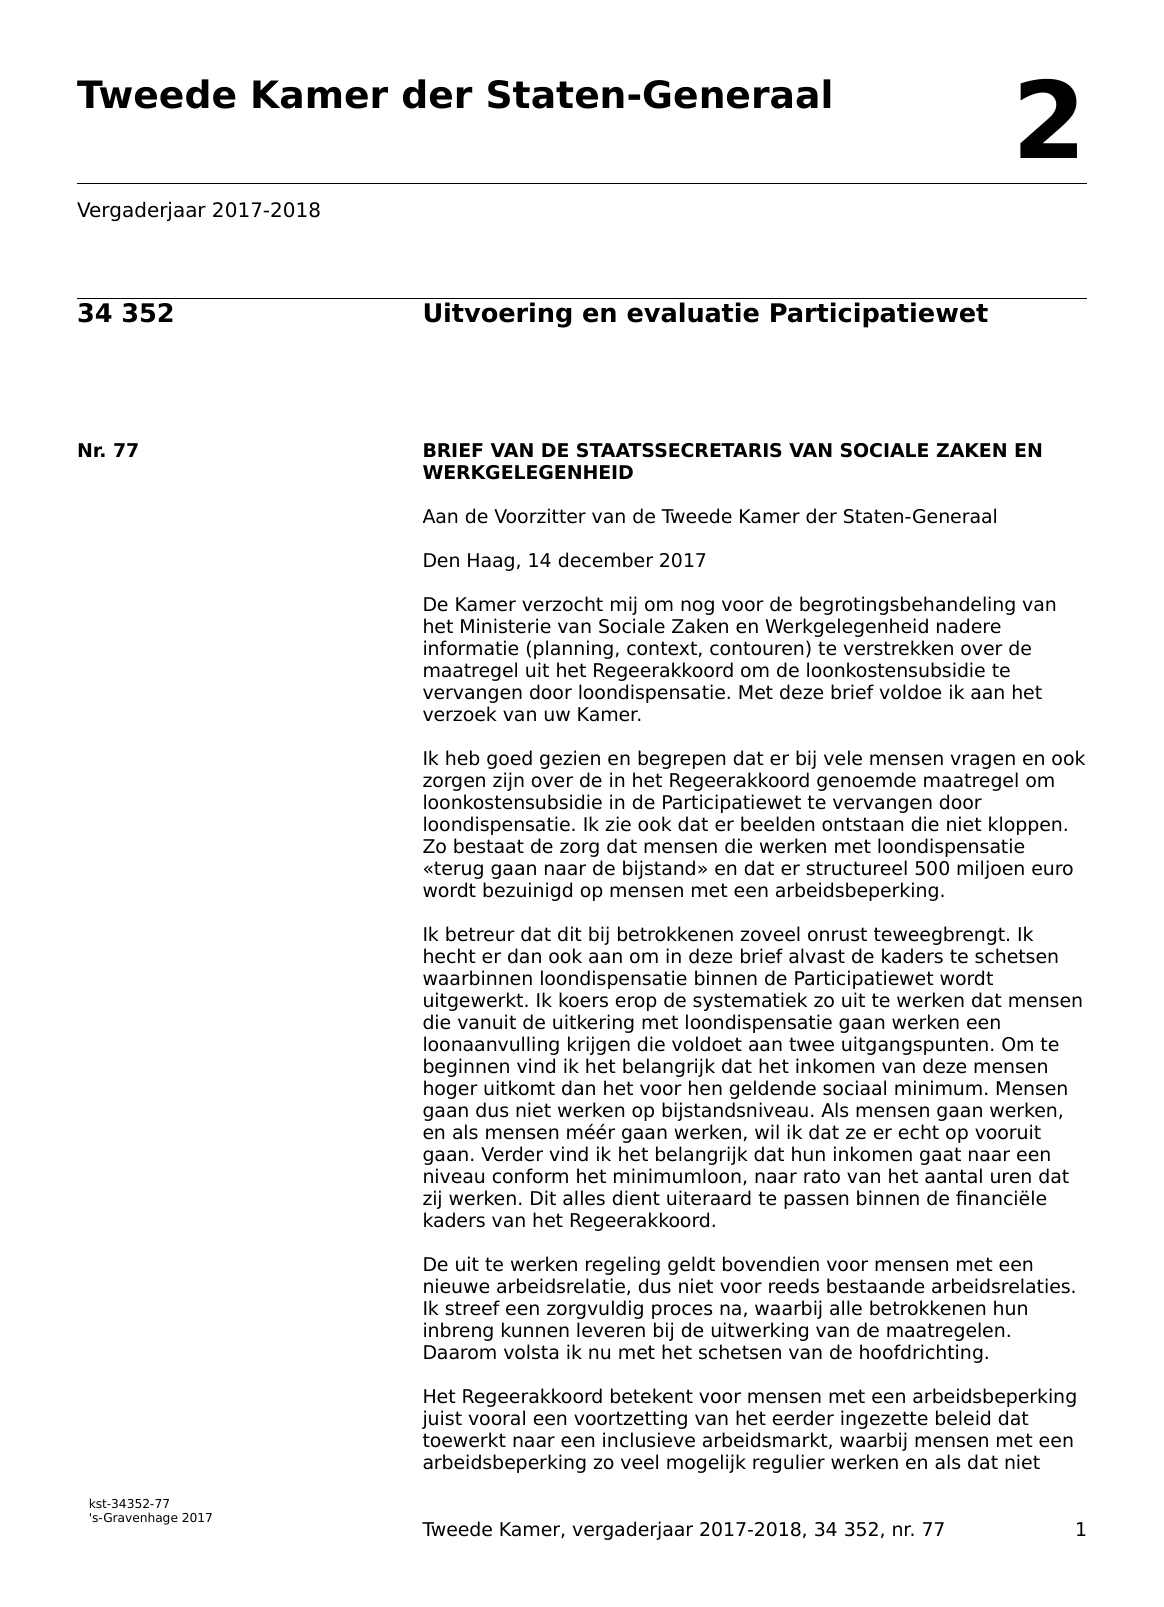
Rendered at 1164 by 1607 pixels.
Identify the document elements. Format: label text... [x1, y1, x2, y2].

text Ik heb goed gezien en begrepen dat er bij vele mensen vragen en ook zorgen zijn over de in het Regeerakkoord genoemde maatregel om loonkostensubsidie in de Participatiewet te vervangen door loondispensatie. Ik zie ook dat er beelden ontstaan die niet kloppen. Zo bestaat de zorg dat mensen die werken met loondispensatie «terug gaan naar de bijstand» en dat er structureel 500 miljoen euro wordt bezuinigd op mensen met een arbeidsbeperking. [422, 748, 1087, 902]
subtitle Nr. 77 BRIEF VAN DE STAATSSECRETARIS VAN SOCIALE ZAKEN EN WERKGELEGENHEID [77, 440, 1087, 484]
text De Kamer verzocht mij om nog voor de begrotingsbehandeling van het Ministerie van Sociale Zaken en Werkgelegenheid nadere informatie (planning, context, contouren) te verstrekken over de maatregel uit het Regeerakkoord om de loonkostensubsidie te vervangen door loondispensatie. Met deze brief voldoe ik aan het verzoek van uw Kamer. [422, 594, 1087, 726]
text Den Haag, 14 december 2017 [422, 550, 1087, 572]
text De uit te werken regeling geldt bovendien voor mensen met een nieuwe arbeidsrelatie, dus niet voor reeds bestaande arbeidsrelaties. Ik streef een zorgvuldig proces na, waarbij alle betrokkenen hun inbreng kunnen leveren bij de uitwerking van de maatregelen. Daarom volsta ik nu met het schetsen van de hoofdrichting. [422, 1254, 1087, 1364]
text Ik betreur dat dit bij betrokkenen zoveel onrust teweegbrengt. Ik hecht er dan ook aan om in deze brief alvast de kaders te schetsen waarbinnen loondispensatie binnen de Participatiewet wordt uitgewerkt. Ik koers erop de systematiek zo uit te werken dat mensen die vanuit de uitkering met loondispensatie gaan werken een loonaanvulling krijgen die voldoet aan twee uitgangspunten. Om te beginnen vind ik het belangrijk dat het inkomen van deze mensen hoger uitkomt dan het voor hen geldende sociaal minimum. Mensen gaan dus niet werken op bijstandsniveau. Als mensen gaan werken, en als mensen méér gaan werken, wil ik dat ze er echt op vooruit gaan. Verder vind ik het belangrijk dat hun inkomen gaat naar een niveau conform het minimumloon, naar rato van het aantal uren dat zij werken. Dit alles dient uiteraard te passen binnen de financiële kaders van het Regeerakkoord. [422, 924, 1087, 1232]
text Het Regeerakkoord betekent voor mensen met een arbeidsbeperking juist vooral een voortzetting van het eerder ingezette beleid dat toewerkt naar een inclusieve arbeidsmarkt, waarbij mensen met een arbeidsbeperking zo veel mogelijk regulier werken en als dat niet [422, 1386, 1087, 1474]
table_header 2 [886, 59, 1087, 183]
text kst-34352-77 [88, 1497, 323, 1511]
text Aan de Voorzitter van de Tweede Kamer der Staten-Generaal [422, 506, 1087, 528]
table_header Tweede Kamer der Staten-Generaal [77, 59, 886, 183]
subtitle 34 352 Uitvoering en evaluatie Participatiewet [77, 299, 1087, 329]
text 's-Gravenhage 2017 [88, 1511, 323, 1525]
table_cell Vergaderjaar 2017-2018 [77, 184, 1087, 298]
